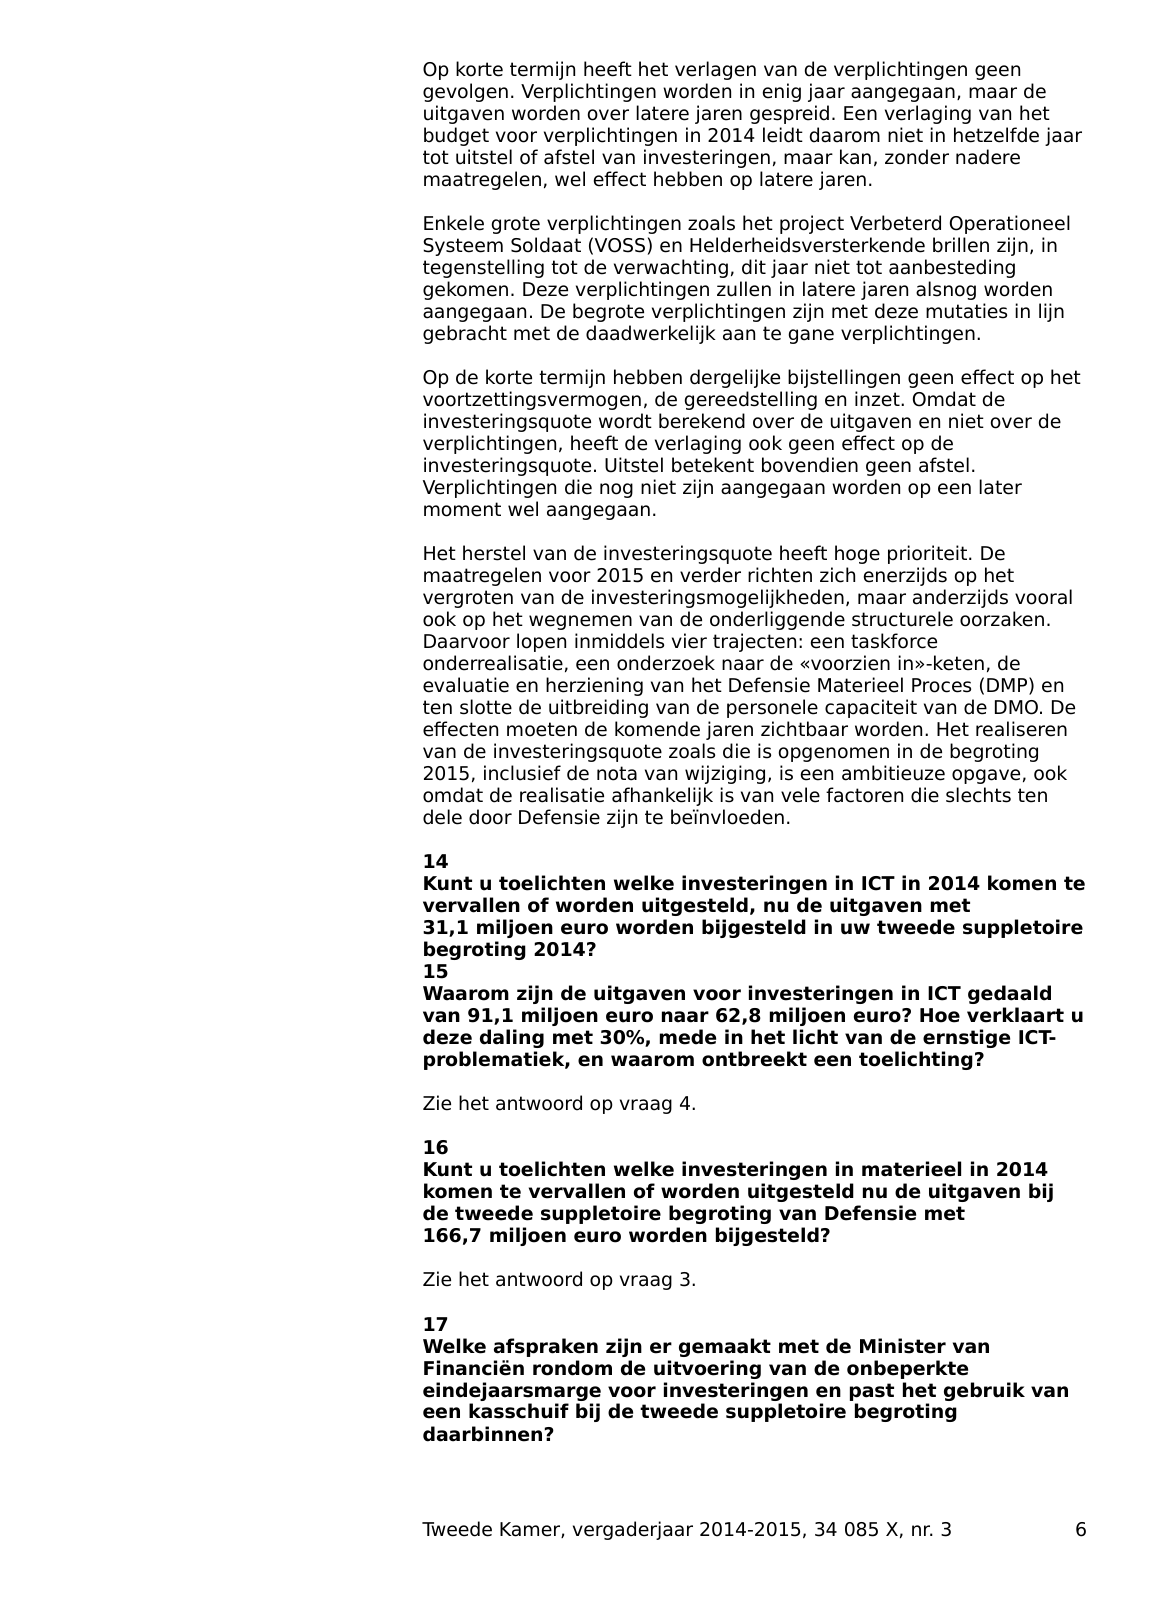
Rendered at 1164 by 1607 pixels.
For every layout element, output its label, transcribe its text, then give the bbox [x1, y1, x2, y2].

text 15 [422, 961, 1087, 983]
text 16 [422, 1137, 1087, 1159]
text Op korte termijn heeft het verlagen van de verplichtingen geen gevolgen. Verplichtingen worden in enig jaar aangegaan, maar de uitgaven worden over latere jaren gespreid. Een verlaging van het budget voor verplichtingen in 2014 leidt daarom niet in hetzelfde jaar tot uitstel of afstel van investeringen, maar kan, zonder nadere maatregelen, wel effect hebben op latere jaren. [422, 59, 1087, 191]
text Zie het antwoord op vraag 4. [422, 1093, 1087, 1115]
text Op de korte termijn hebben dergelijke bijstellingen geen effect op het voortzettingsvermogen, de gereedstelling en inzet. Omdat de investeringsquote wordt berekend over de uitgaven en niet over de verplichtingen, heeft de verlaging ook geen effect op de investeringsquote. Uitstel betekent bovendien geen afstel. Verplichtingen die nog niet zijn aangegaan worden op een later moment wel aangegaan. [422, 367, 1087, 521]
text 17 [422, 1313, 1087, 1336]
text 14 [422, 851, 1087, 873]
text Enkele grote verplichtingen zoals het project Verbeterd Operationeel Systeem Soldaat (VOSS) en Helderheidsversterkende brillen zijn, in tegenstelling tot de verwachting, dit jaar niet tot aanbesteding gekomen. Deze verplichtingen zullen in latere jaren alsnog worden aangegaan. De begrote verplichtingen zijn met deze mutaties in lijn gebracht met de daadwerkelijk aan te gane verplichtingen. [422, 213, 1087, 345]
text Kunt u toelichten welke investeringen in materieel in 2014 komen te vervallen of worden uitgesteld nu de uitgaven bij de tweede suppletoire begroting van Defensie met 166,7 miljoen euro worden bijgesteld? [422, 1159, 1087, 1247]
text Waarom zijn de uitgaven voor investeringen in ICT gedaald van 91,1 miljoen euro naar 62,8 miljoen euro? Hoe verklaart u deze daling met 30%, mede in het licht van de ernstige ICT-problematiek, en waarom ontbreekt een toelichting? [422, 983, 1087, 1071]
text Welke afspraken zijn er gemaakt met de Minister van Financiën rondom de uitvoering van de onbeperkte eindejaarsmarge voor investeringen en past het gebruik van een kasschuif bij de tweede suppletoire begroting daarbinnen? [422, 1336, 1087, 1445]
text Kunt u toelichten welke investeringen in ICT in 2014 komen te vervallen of worden uitgesteld, nu de uitgaven met 31,1 miljoen euro worden bijgesteld in uw tweede suppletoire begroting 2014? [422, 873, 1087, 961]
text Het herstel van de investeringsquote heeft hoge prioriteit. De maatregelen voor 2015 en verder richten zich enerzijds op het vergroten van de investeringsmogelijkheden, maar anderzijds vooral ook op het wegnemen van de onderliggende structurele oorzaken. Daarvoor lopen inmiddels vier trajecten: een taskforce onderrealisatie, een onderzoek naar de «voorzien in»-keten, de evaluatie en herziening van het Defensie Materieel Proces (DMP) en ten slotte de uitbreiding van de personele capaciteit van de DMO. De effecten moeten de komende jaren zichtbaar worden. Het realiseren van de investeringsquote zoals die is opgenomen in de begroting 2015, inclusief de nota van wijziging, is een ambitieuze opgave, ook omdat de realisatie afhankelijk is van vele factoren die slechts ten dele door Defensie zijn te beïnvloeden. [422, 543, 1087, 829]
text Zie het antwoord op vraag 3. [422, 1269, 1087, 1291]
